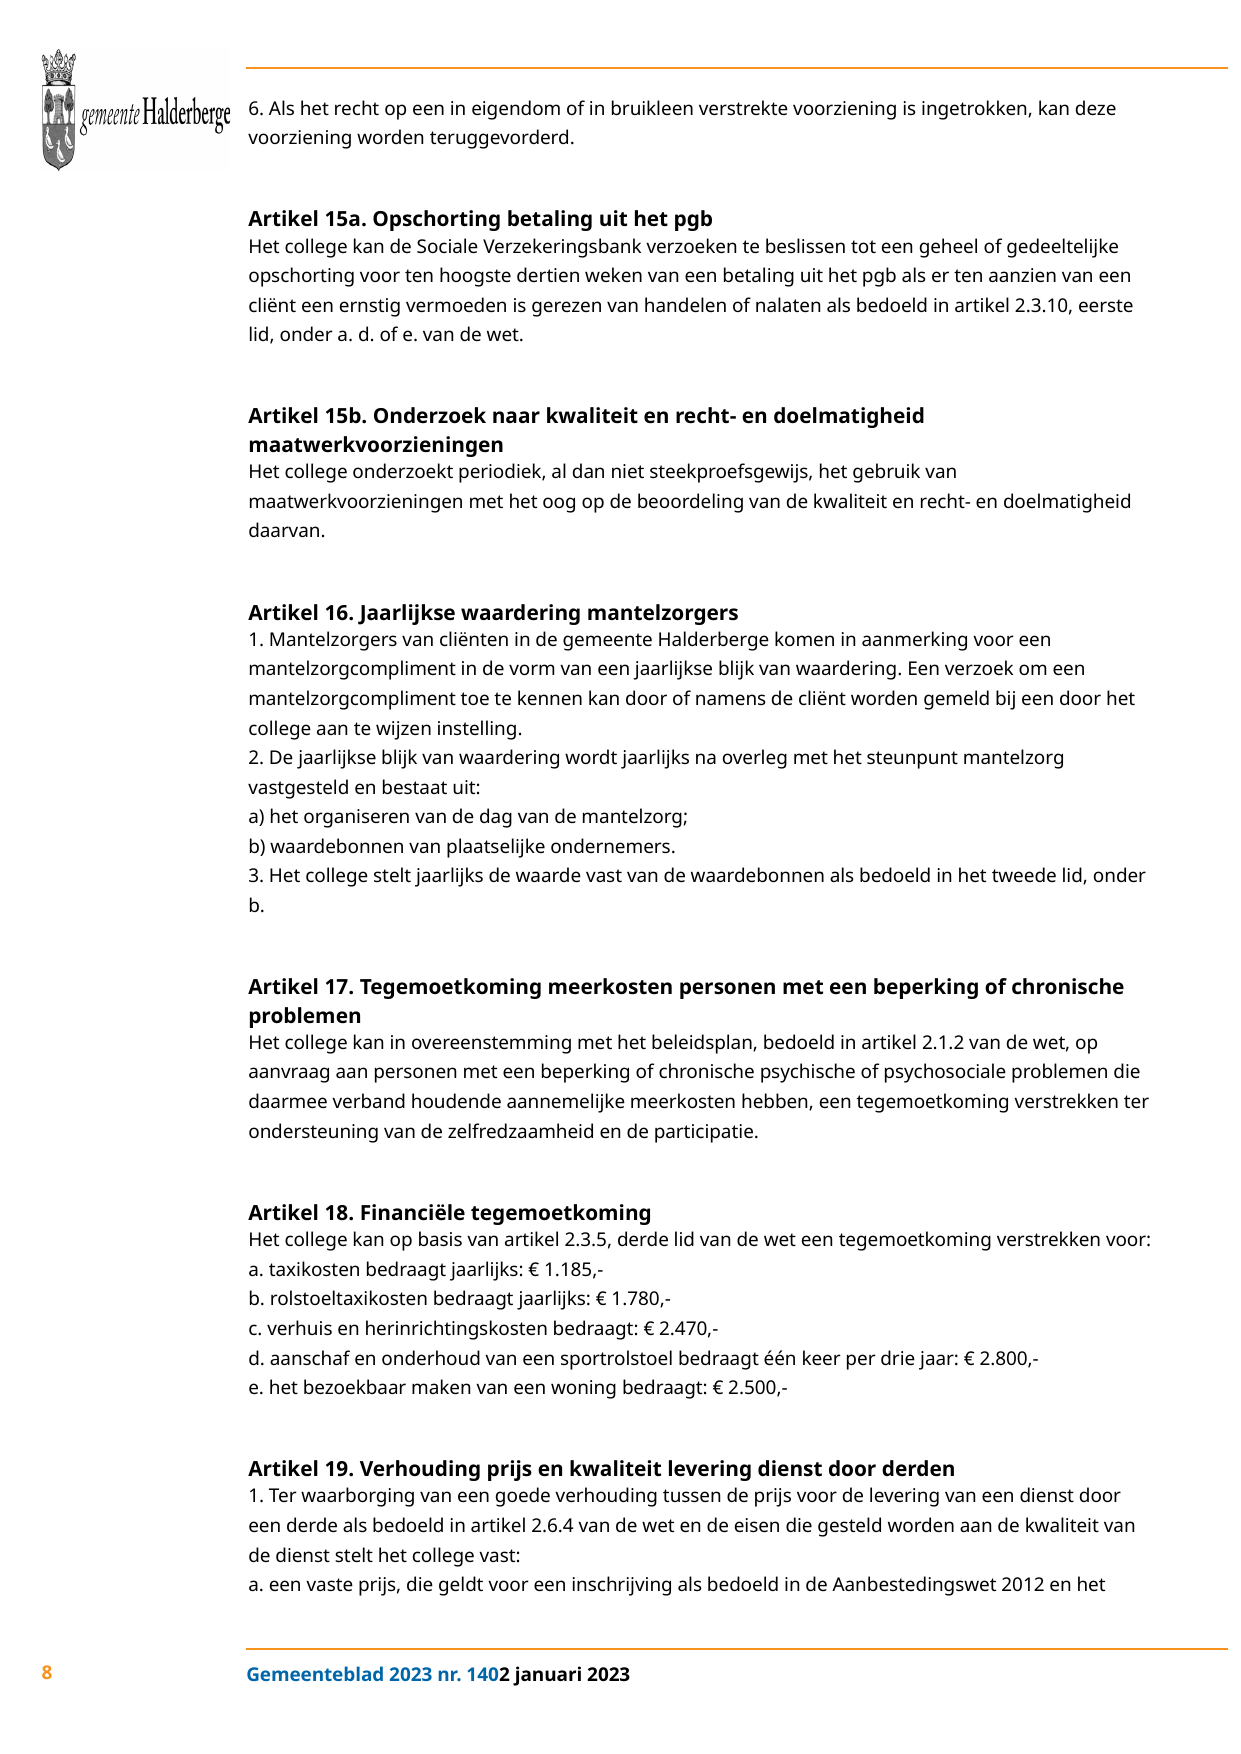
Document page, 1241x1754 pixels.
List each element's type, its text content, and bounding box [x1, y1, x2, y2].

text c. verhuis en herinrichtingskosten bedraagt: € 2.470,- [248, 1315, 1152, 1341]
text d. aanschaf en onderhoud van een sportrolstoel bedraagt één keer per drie jaar: € 2.800,- [248, 1345, 1152, 1370]
text Het college kan op basis van artikel 2.3.5, derde lid van de wet een tegemoetkoming verstrekken voor: [248, 1226, 1152, 1252]
text b. rolstoeltaxikosten bedraagt jaarlijks: € 1.780,- [248, 1286, 1152, 1311]
text e. het bezoekbaar maken van een woning bedraagt: € 2.500,- [248, 1374, 1152, 1400]
text Artikel 16. Jaarlijkse waardering mantelzorgers [248, 598, 1152, 626]
text Het college kan de Sociale Verzekeringsbank verzoeken te beslissen tot een geheel of gedeeltelijke opschorting voor ten hoogste dertien weken van een betaling uit het pgb als er ten aanzien van een cliënt een ernstig vermoeden is gerezen van handelen of nalaten als bedoeld in artikel 2.3.10, eerste lid, onder a. d. of e. van de wet. [248, 233, 1152, 347]
text Artikel 17. Tegemoetkoming meerkosten personen met een beperking of chronische problemen [248, 972, 1152, 1029]
text 1. Ter waarborging van een goede verhouding tussen de prijs voor de levering van een dienst door een derde als bedoeld in artikel 2.6.4 van de wet en de eisen die gesteld worden aan de kwaliteit van de dienst stelt het college vast: [248, 1483, 1152, 1568]
text Het college onderzoekt periodiek, al dan niet steekproefsgewijs, het gebruik van maatwerkvoorzieningen met het oog op de beoordeling van de kwaliteit en recht- en doelmatigheid daarvan. [248, 458, 1152, 543]
text 1. Mantelzorgers van cliënten in de gemeente Halderberge komen in aanmerking voor een mantelzorgcompliment in de vorm van een jaarlijkse blijk van waardering. Een verzoek om een mantelzorgcompliment toe te kennen kan door of namens de cliënt worden gemeld bij een door het college aan te wijzen instelling. [248, 626, 1152, 741]
text 3. Het college stelt jaarlijks de waarde vast van de waardebonnen als bedoeld in het tweede lid, onder b. [248, 863, 1152, 918]
text a. een vaste prijs, die geldt voor een inschrijving als bedoeld in de Aanbestedingswet 2012 en het [248, 1571, 1152, 1597]
text Artikel 18. Financiële tegemoetkoming [248, 1198, 1152, 1226]
text 6. Als het recht op een in eigendom of in bruikleen verstrekte voorziening is ingetrokken, kan deze voorziening worden teruggevorderd. [248, 95, 1152, 150]
picture [41, 47, 231, 172]
text Artikel 15a. Opschorting betaling uit het pgb [248, 204, 1152, 233]
text Het college kan in overeenstemming met het beleidsplan, bedoeld in artikel 2.1.2 van de wet, op aanvraag aan personen met een beperking of chronische psychische of psychosociale problemen die daarmee verband houdende aannemelijke meerkosten hebben, een tegemoetkoming verstrekken ter ondersteuning van de zelfredzaamheid en de participatie. [248, 1029, 1152, 1144]
text a. taxikosten bedraagt jaarlijks: € 1.185,- [248, 1256, 1152, 1282]
text 2. De jaarlijkse blijk van waardering wordt jaarlijks na overleg met het steunpunt mantelzorg vastgesteld en bestaat uit: [248, 744, 1152, 800]
text b) waardebonnen van plaatselijke ondernemers. [248, 833, 1152, 859]
text Artikel 15b. Onderzoek naar kwaliteit en recht- en doelmatigheid maatwerkvoorzieningen [248, 402, 1152, 458]
text a) het organiseren van de dag van de mantelzorg; [248, 803, 1152, 829]
text Artikel 19. Verhouding prijs en kwaliteit levering dienst door derden [248, 1454, 1152, 1483]
